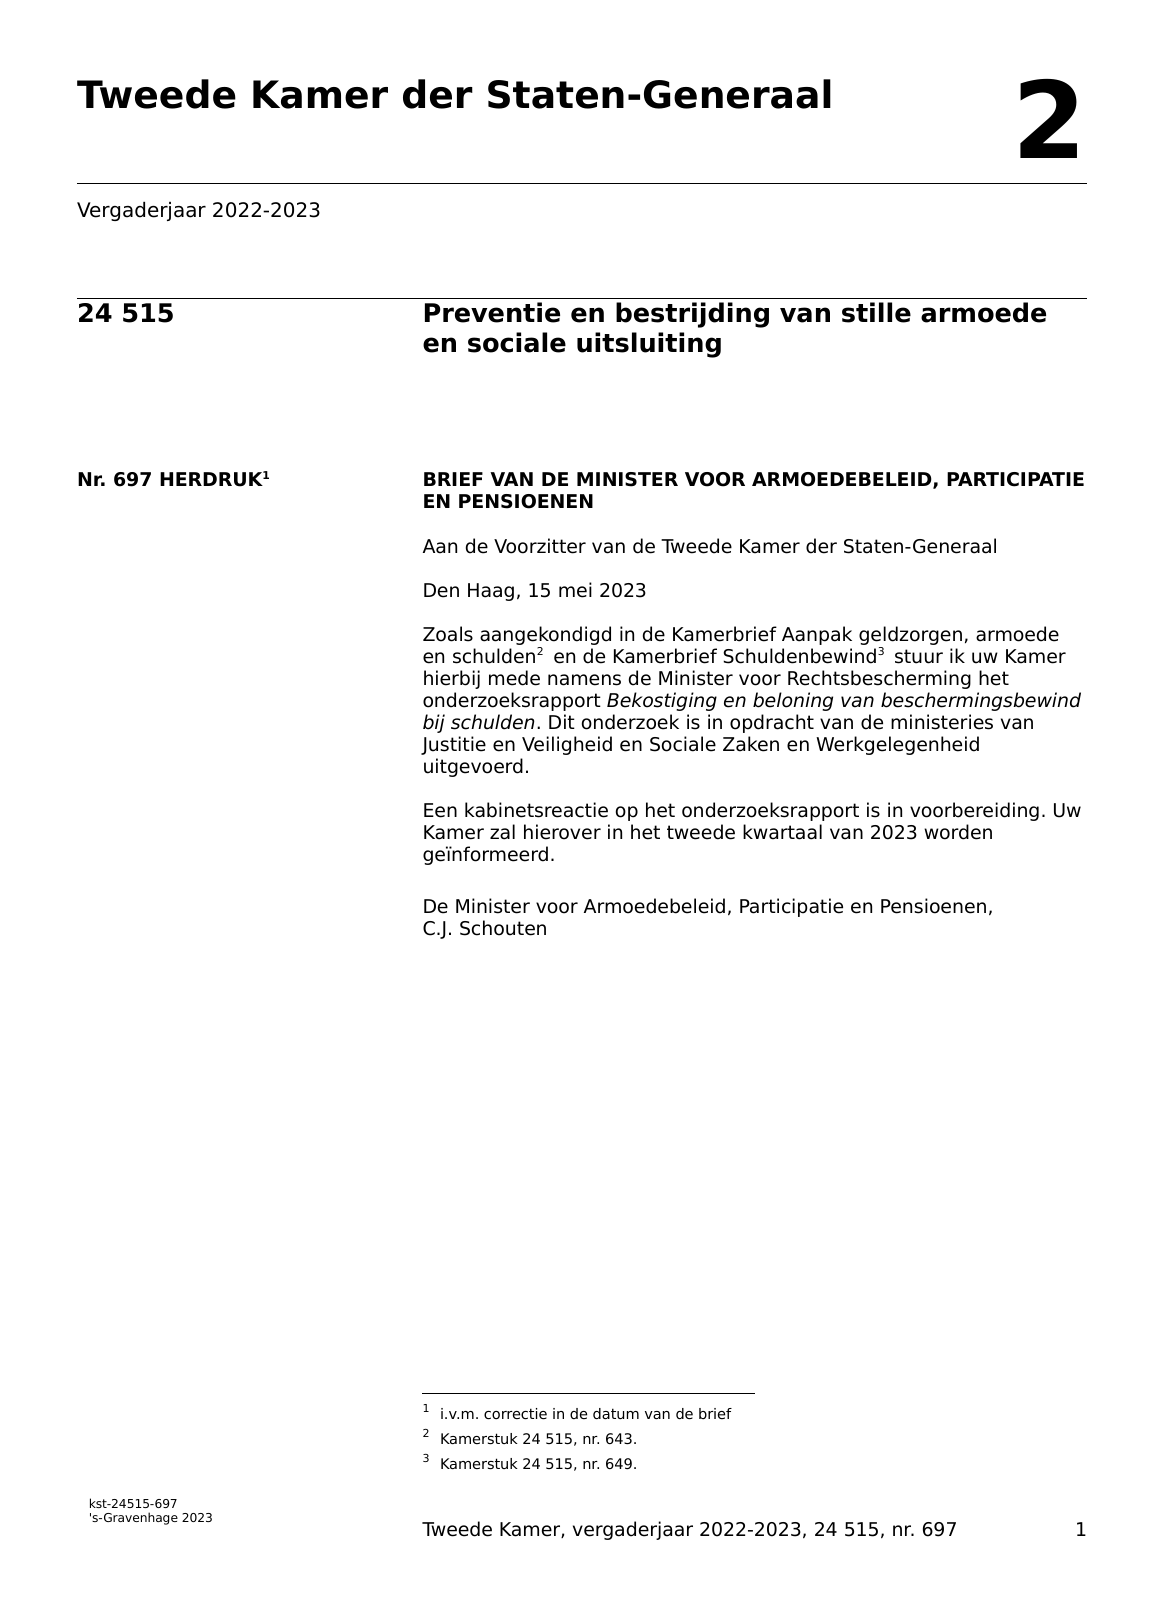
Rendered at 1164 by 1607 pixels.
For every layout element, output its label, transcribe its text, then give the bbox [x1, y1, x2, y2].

text kst-24515-697 [88, 1497, 323, 1511]
text Kamerstuk 24 515, nr. 649. [422, 1452, 1087, 1474]
text Aan de Voorzitter van de Tweede Kamer der Staten-Generaal [422, 536, 1087, 557]
text i.v.m. correctie in de datum van de brief [422, 1402, 1087, 1424]
subtitle Nr. 697 HERDRUK BRIEF VAN DE MINISTER VOOR ARMOEDEBELEID, PARTICIPATIE EN PENSIOENEN [77, 469, 1087, 513]
text Zoals aangekondigd in de Kamerbrief Aanpak geldzorgen, armoede en schulden en de Kamerbrief Schuldenbewind stuur ik uw Kamer hierbij mede namens de Minister voor Rechtsbescherming het onderzoeksrapport Bekostiging en beloning van beschermingsbewind bij schulden. Dit onderzoek is in opdracht van de ministeries van Justitie en Veiligheid en Sociale Zaken en Werkgelegenheid uitgevoerd. [422, 624, 1087, 778]
subtitle 24 515 Preventie en bestrijding van stille armoede en sociale uitsluiting [77, 299, 1087, 358]
text Den Haag, 15 mei 2023 [422, 580, 1087, 602]
table_cell Vergaderjaar 2022-2023 [77, 184, 1087, 298]
table_header 2 [886, 59, 1087, 183]
text Een kabinetsreactie op het onderzoeksrapport is in voorbereiding. Uw Kamer zal hierover in het tweede kwartaal van 2023 worden geïnformeerd. [422, 800, 1087, 866]
text 's-Gravenhage 2023 [88, 1511, 323, 1525]
text Kamerstuk 24 515, nr. 643. [422, 1427, 1087, 1449]
text De Minister voor Armoedebeleid, Participatie en Pensioenen, C.J. Schouten [422, 896, 1087, 940]
table_header Tweede Kamer der Staten-Generaal [77, 59, 886, 183]
